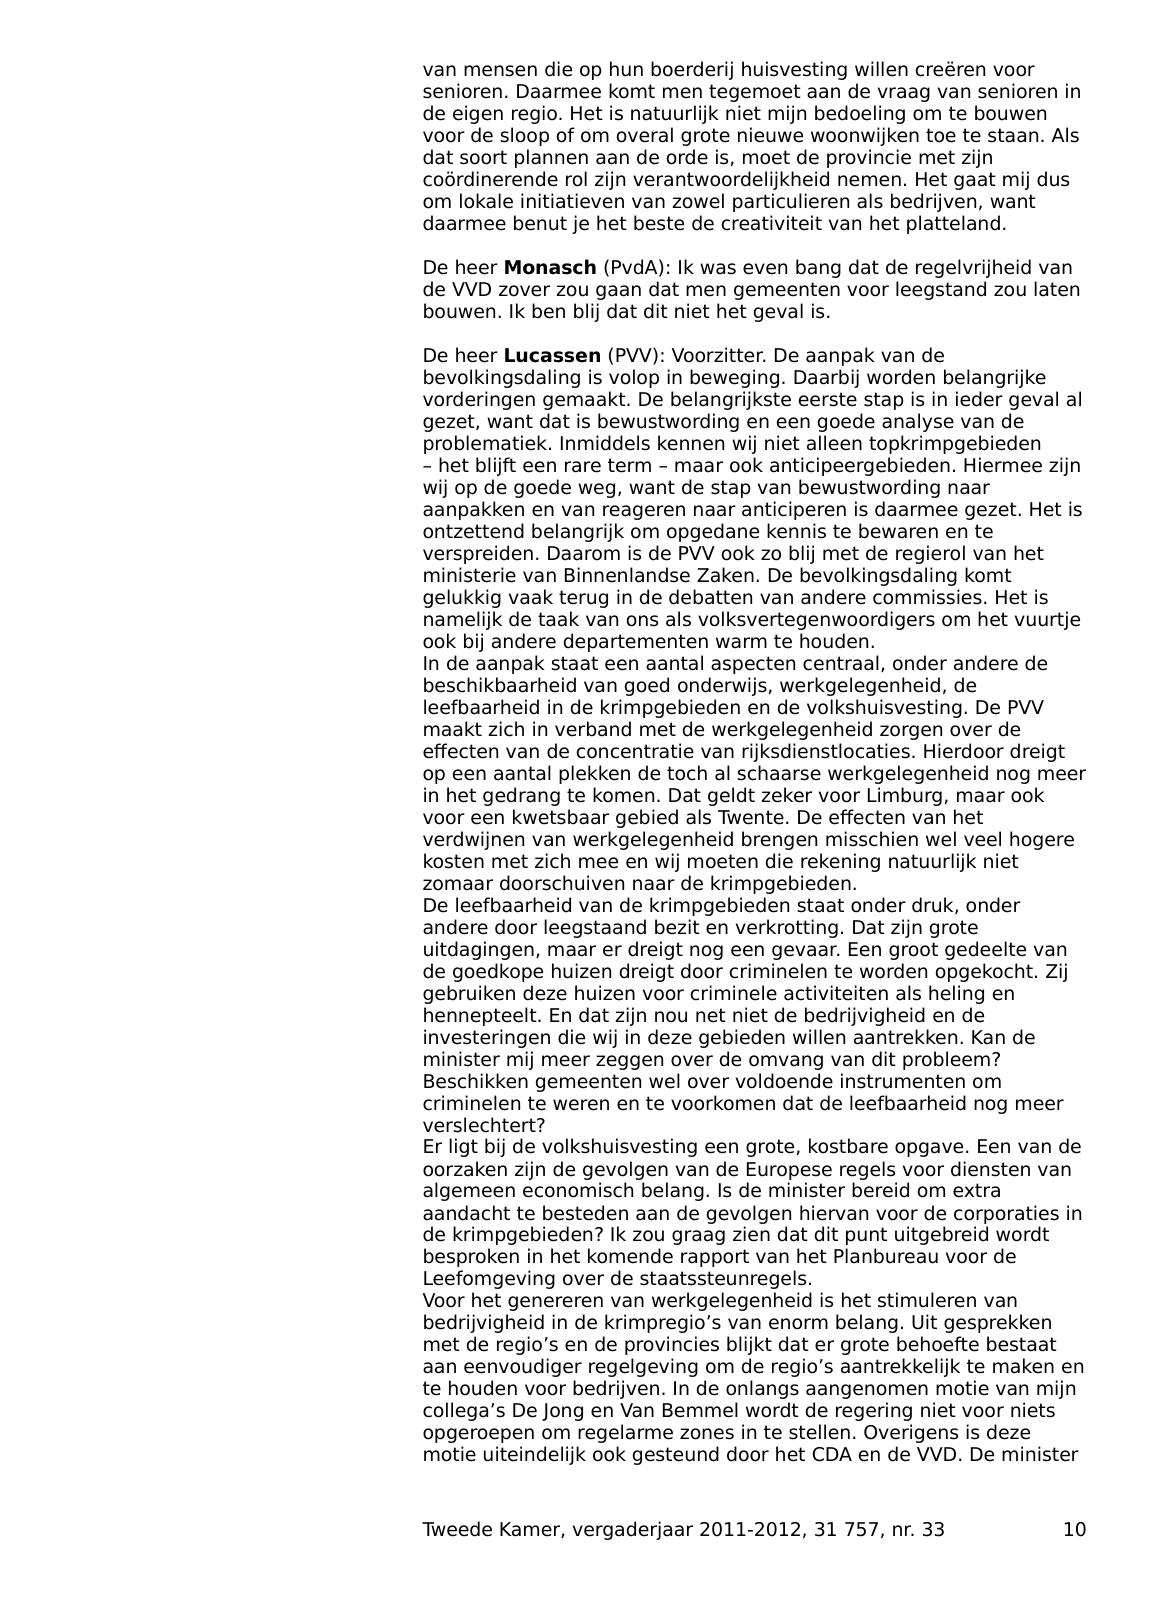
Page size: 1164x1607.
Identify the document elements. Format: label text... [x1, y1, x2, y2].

text Voor het genereren van werkgelegenheid is het stimuleren van bedrijvigheid in de krimpregio’s van enorm belang. Uit gesprekken met de regio’s en de provincies blijkt dat er grote behoefte bestaat aan eenvoudiger regelgeving om de regio’s aantrekkelijk te maken en te houden voor bedrijven. In de onlangs aangenomen motie van mijn collega’s De Jong en Van Bemmel wordt de regering niet voor niets opgeroepen om regelarme zones in te stellen. Overigens is deze motie uiteindelijk ook gesteund door het CDA en de VVD. De minister [422, 1290, 1087, 1466]
text van mensen die op hun boerderij huisvesting willen creëren voor senioren. Daarmee komt men tegemoet aan de vraag van senioren in de eigen regio. Het is natuurlijk niet mijn bedoeling om te bouwen voor de sloop of om overal grote nieuwe woonwijken toe te staan. Als dat soort plannen aan de orde is, moet de provincie met zijn coördinerende rol zijn verantwoordelijkheid nemen. Het gaat mij dus om lokale initiatieven van zowel particulieren als bedrijven, want daarmee benut je het beste de creativiteit van het platteland. [422, 59, 1087, 235]
text In de aanpak staat een aantal aspecten centraal, onder andere de beschikbaarheid van goed onderwijs, werkgelegenheid, de leefbaarheid in de krimpgebieden en de volkshuisvesting. De PVV maakt zich in verband met de werkgelegenheid zorgen over de effecten van de concentratie van rijksdienstlocaties. Hierdoor dreigt op een aantal plekken de toch al schaarse werkgelegenheid nog meer in het gedrang te komen. Dat geldt zeker voor Limburg, maar ook voor een kwetsbaar gebied als Twente. De effecten van het verdwijnen van werkgelegenheid brengen misschien wel veel hogere kosten met zich mee en wij moeten die rekening natuurlijk niet zomaar doorschuiven naar de krimpgebieden. [422, 653, 1087, 895]
text De heer Monasch (PvdA): Ik was even bang dat de regelvrijheid van de VVD zover zou gaan dat men gemeenten voor leegstand zou laten bouwen. Ik ben blij dat dit niet het geval is. [422, 257, 1087, 323]
text Er ligt bij de volkshuisvesting een grote, kostbare opgave. Een van de oorzaken zijn de gevolgen van de Europese regels voor diensten van algemeen economisch belang. Is de minister bereid om extra aandacht te besteden aan de gevolgen hiervan voor de corporaties in de krimpgebieden? Ik zou graag zien dat dit punt uitgebreid wordt besproken in het komende rapport van het Planbureau voor de Leefomgeving over de staatssteunregels. [422, 1136, 1087, 1290]
text De leefbaarheid van de krimpgebieden staat onder druk, onder andere door leegstaand bezit en verkrotting. Dat zijn grote uitdagingen, maar er dreigt nog een gevaar. Een groot gedeelte van de goedkope huizen dreigt door criminelen te worden opgekocht. Zij gebruiken deze huizen voor criminele activiteiten als heling en hennepteelt. En dat zijn nou net niet de bedrijvigheid en de investeringen die wij in deze gebieden willen aantrekken. Kan de minister mij meer zeggen over de omvang van dit probleem? Beschikken gemeenten wel over voldoende instrumenten om criminelen te weren en te voorkomen dat de leefbaarheid nog meer verslechtert? [422, 895, 1087, 1136]
text De heer Lucassen (PVV): Voorzitter. De aanpak van de bevolkingsdaling is volop in beweging. Daarbij worden belangrijke vorderingen gemaakt. De belangrijkste eerste stap is in ieder geval al gezet, want dat is bewustwording en een goede analyse van de problematiek. Inmiddels kennen wij niet alleen topkrimpgebieden – het blijft een rare term – maar ook anticipeergebieden. Hiermee zijn wij op de goede weg, want de stap van bewustwording naar aanpakken en van reageren naar anticiperen is daarmee gezet. Het is ontzettend belangrijk om opgedane kennis te bewaren en te verspreiden. Daarom is de PVV ook zo blij met de regierol van het ministerie van Binnenlandse Zaken. De bevolkingsdaling komt gelukkig vaak terug in de debatten van andere commissies. Het is namelijk de taak van ons als volksvertegenwoordigers om het vuurtje ook bij andere departementen warm te houden. [422, 345, 1087, 653]
